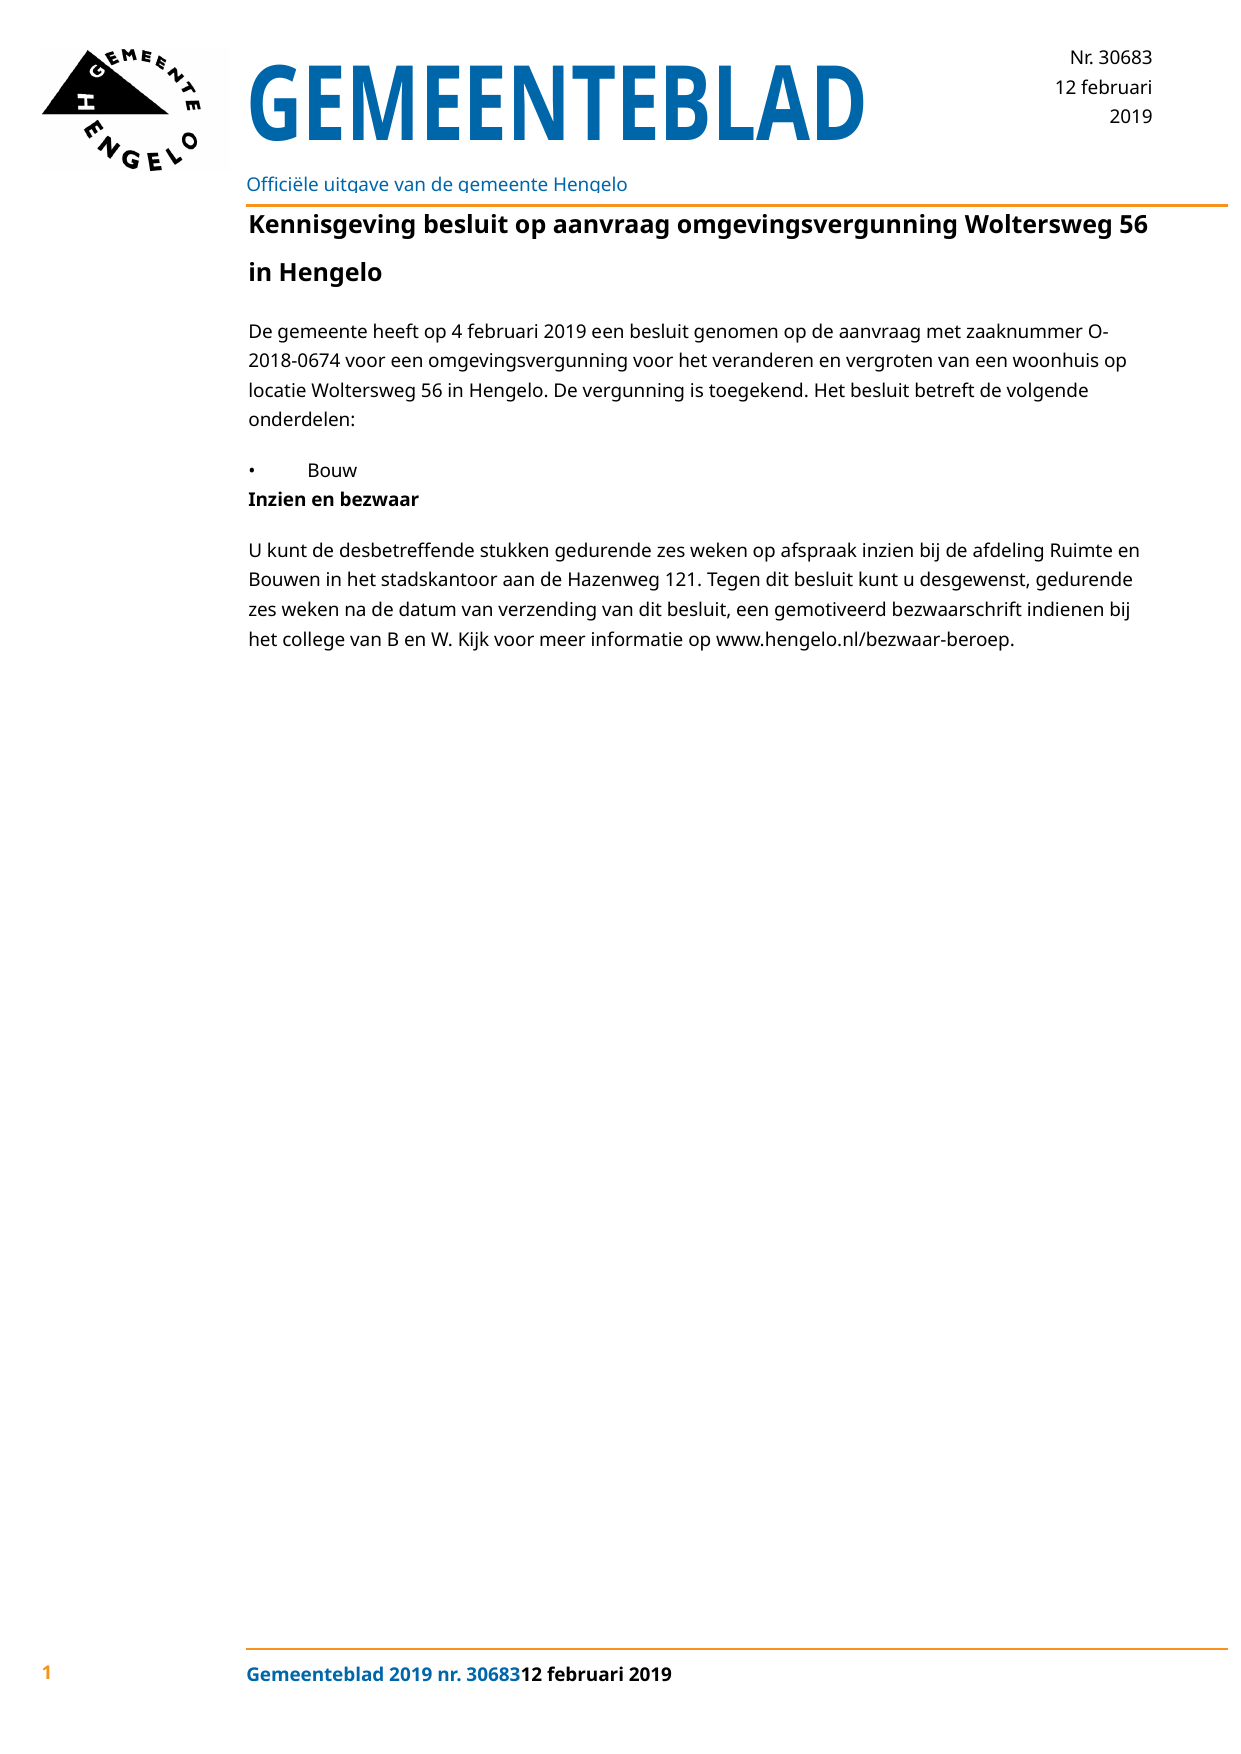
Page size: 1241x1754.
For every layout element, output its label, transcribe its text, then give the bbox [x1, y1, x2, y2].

text U kunt de desbetreffende stukken gedurende zes weken op afspraak inzien bij de afdeling Ruimte en Bouwen in het stadskantoor aan de Hazenweg 121. Tegen dit besluit kunt u desgewenst, gedurende zes weken na de datum van verzending van dit besluit, een gemotiveerd bezwaarschrift indienen bij het college van B en W. Kijk voor meer informatie op www.hengelo.nl/bezwaar-beroep. [248, 537, 1152, 652]
text Inzien en bezwaar [248, 487, 1152, 512]
text De gemeente heeft op 4 februari 2019 een besluit genomen op de aanvraag met zaaknummer O-2018-0674 voor een omgevingsvergunning voor het veranderen en vergroten van een woonhuis op locatie Woltersweg 56 in Hengelo. De vergunning is toegekend. Het besluit betreft de volgende onderdelen: [248, 318, 1152, 432]
list Bouw [248, 457, 1152, 483]
picture [41, 47, 231, 172]
text Kennisgeving besluit op aanvraag omgevingsvergunning Woltersweg 56 in Hengelo [248, 207, 1152, 288]
